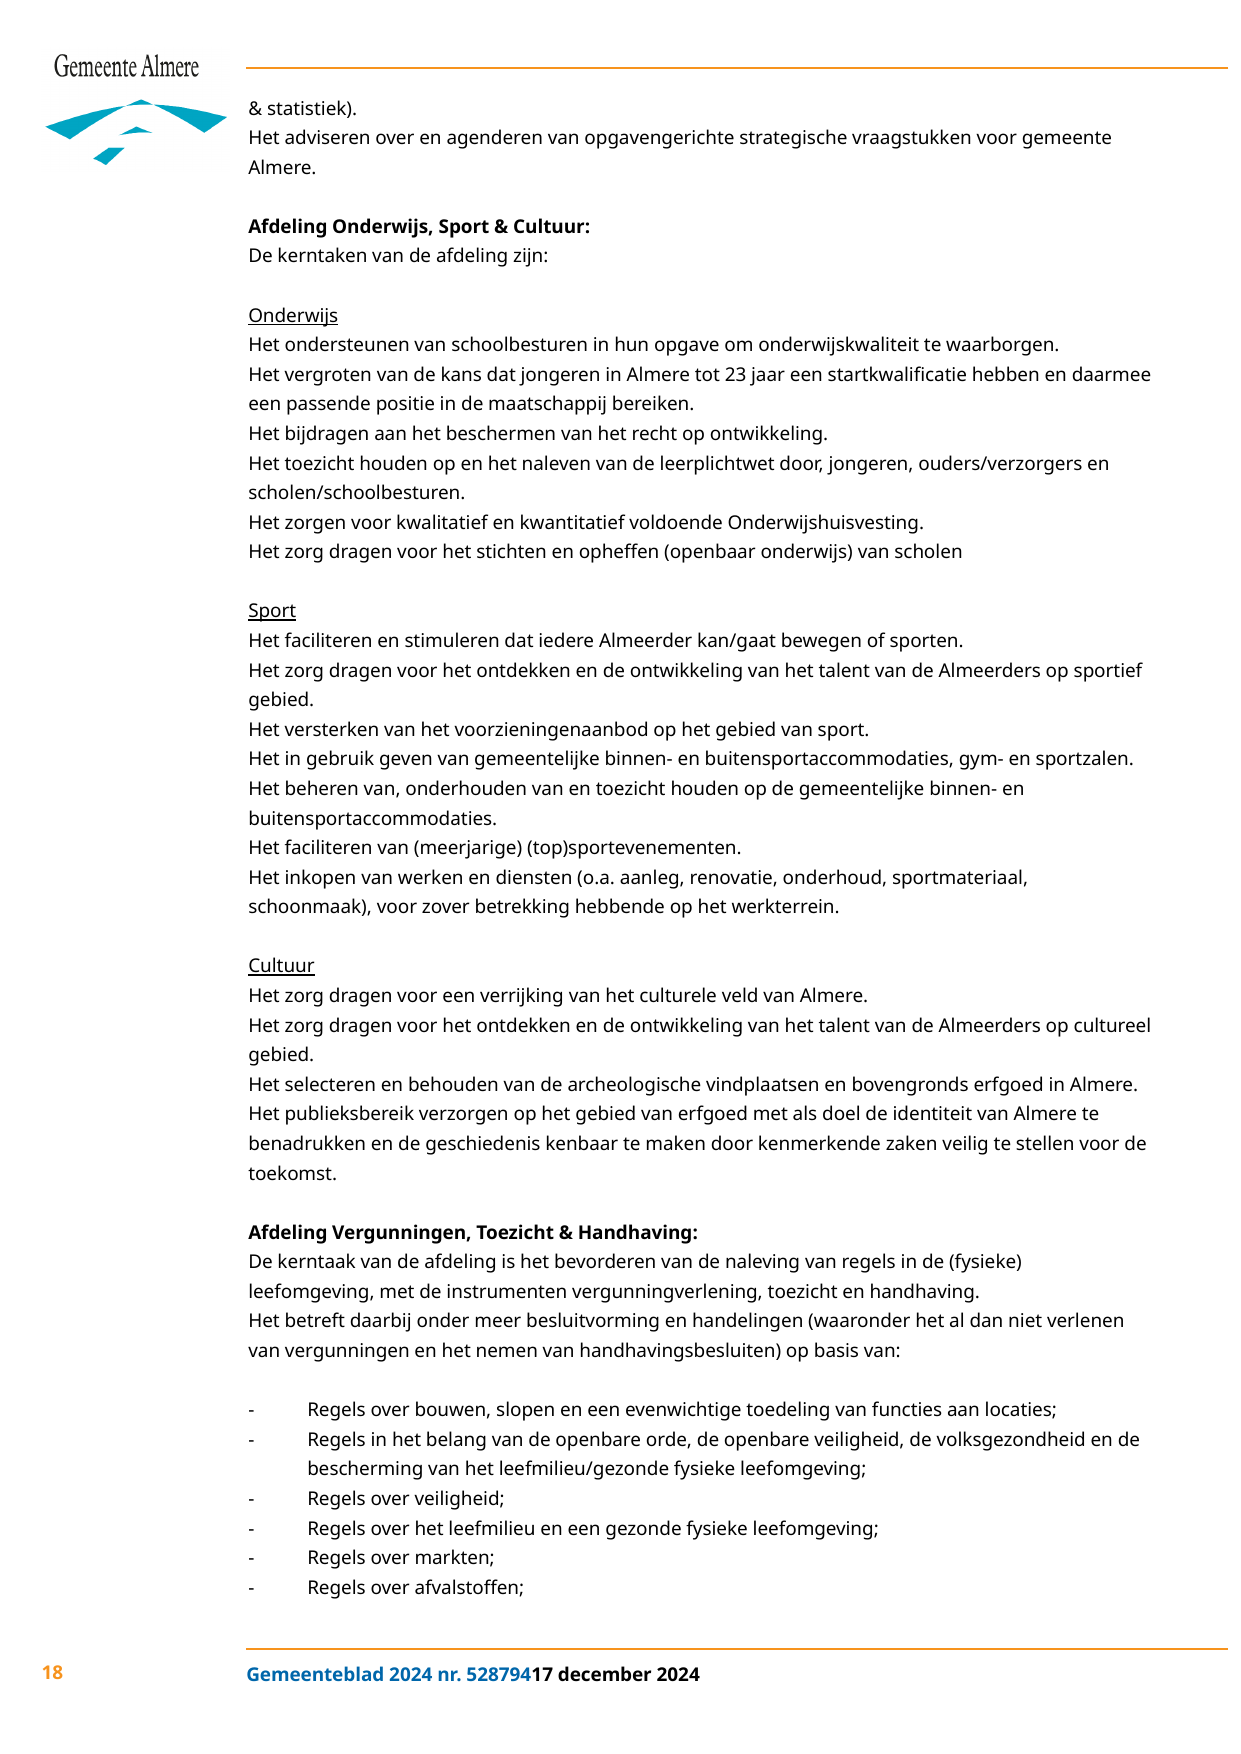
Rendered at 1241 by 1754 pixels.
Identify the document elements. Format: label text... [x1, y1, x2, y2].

list Regels over veiligheid; [248, 1485, 1152, 1511]
text Sport [248, 598, 1152, 623]
text Het in gebruik geven van gemeentelijke binnen- en buitensportaccommodaties, gym- en sportzalen. Het beheren van, onderhouden van en toezicht houden op de gemeentelijke binnen- en buitensportaccommodaties. [248, 746, 1152, 831]
text Het zorg dragen voor het ontdekken en de ontwikkeling van het talent van de Almeerders op sportief gebied. [248, 657, 1152, 712]
text De kerntaken van de afdeling zijn: [248, 243, 1152, 268]
text Het betreft daarbij onder meer besluitvorming en handelingen (waaronder het al dan niet verlenen van vergunningen en het nemen van handhavingsbesluiten) op basis van: [248, 1308, 1152, 1363]
text Afdeling Vergunningen, Toezicht & Handhaving: [248, 1219, 1152, 1245]
text Het faciliteren en stimuleren dat iedere Almeerder kan/gaat bewegen of sporten. [248, 627, 1152, 653]
text Het zorg dragen voor het stichten en opheffen (openbaar onderwijs) van scholen [248, 538, 1152, 564]
text Afdeling Onderwijs, Sport & Cultuur: [248, 213, 1152, 239]
text Onderwijs [248, 302, 1152, 328]
text Het zorgen voor kwalitatief en kwantitatief voldoende Onderwijshuisvesting. [248, 509, 1152, 535]
text Het bijdragen aan het beschermen van het recht op ontwikkeling. [248, 420, 1152, 446]
text De kerntaak van de afdeling is het bevorderen van de naleving van regels in de (fysieke) leefomgeving, met de instrumenten vergunningverlening, toezicht en handhaving. [248, 1248, 1152, 1304]
list Regels in het belang van de openbare orde, de openbare veiligheid, de volksgezondheid en de bescherming van het leefmilieu/gezonde fysieke leefomgeving; [248, 1426, 1152, 1481]
text Het vergroten van de kans dat jongeren in Almere tot 23 jaar een startkwalificatie hebben en daarmee een passende positie in de maatschappij bereiken. [248, 361, 1152, 416]
list Regels over markten; [248, 1544, 1152, 1570]
text Het adviseren over en agenderen van opgavengerichte strategische vraagstukken voor gemeente Almere. [248, 124, 1152, 180]
text & statistiek). [248, 95, 1152, 121]
picture [41, 47, 231, 172]
text Het ondersteunen van schoolbesturen in hun opgave om onderwijskwaliteit te waarborgen. [248, 331, 1152, 357]
list Regels over afvalstoffen; [248, 1574, 1152, 1600]
text Het faciliteren van (meerjarige) (top)sportevenementen. [248, 834, 1152, 860]
text Het zorg dragen voor het ontdekken en de ontwikkeling van het talent van de Almeerders op cultureel gebied. [248, 1012, 1152, 1067]
text Het zorg dragen voor een verrijking van het culturele veld van Almere. [248, 982, 1152, 1008]
list Regels over bouwen, slopen en een evenwichtige toedeling van functies aan locaties; [248, 1396, 1152, 1422]
text Het toezicht houden op en het naleven van de leerplichtwet door, jongeren, ouders/verzorgers en scholen/schoolbesturen. [248, 450, 1152, 505]
text Het versterken van het voorzieningenaanbod op het gebied van sport. [248, 716, 1152, 742]
list Regels over het leefmilieu en een gezonde fysieke leefomgeving; [248, 1515, 1152, 1541]
text Het inkopen van werken en diensten (o.a. aanleg, renovatie, onderhoud, sportmateriaal, schoonmaak), voor zover betrekking hebbende op het werkterrein. [248, 864, 1152, 919]
text Het selecteren en behouden van de archeologische vindplaatsen en bovengronds erfgoed in Almere. Het publieksbereik verzorgen op het gebied van erfgoed met als doel de identiteit van Almere te benadrukken en de geschiedenis kenbaar te maken door kenmerkende zaken veilig te stellen voor de toekomst. [248, 1071, 1152, 1186]
text Cultuur [248, 953, 1152, 978]
